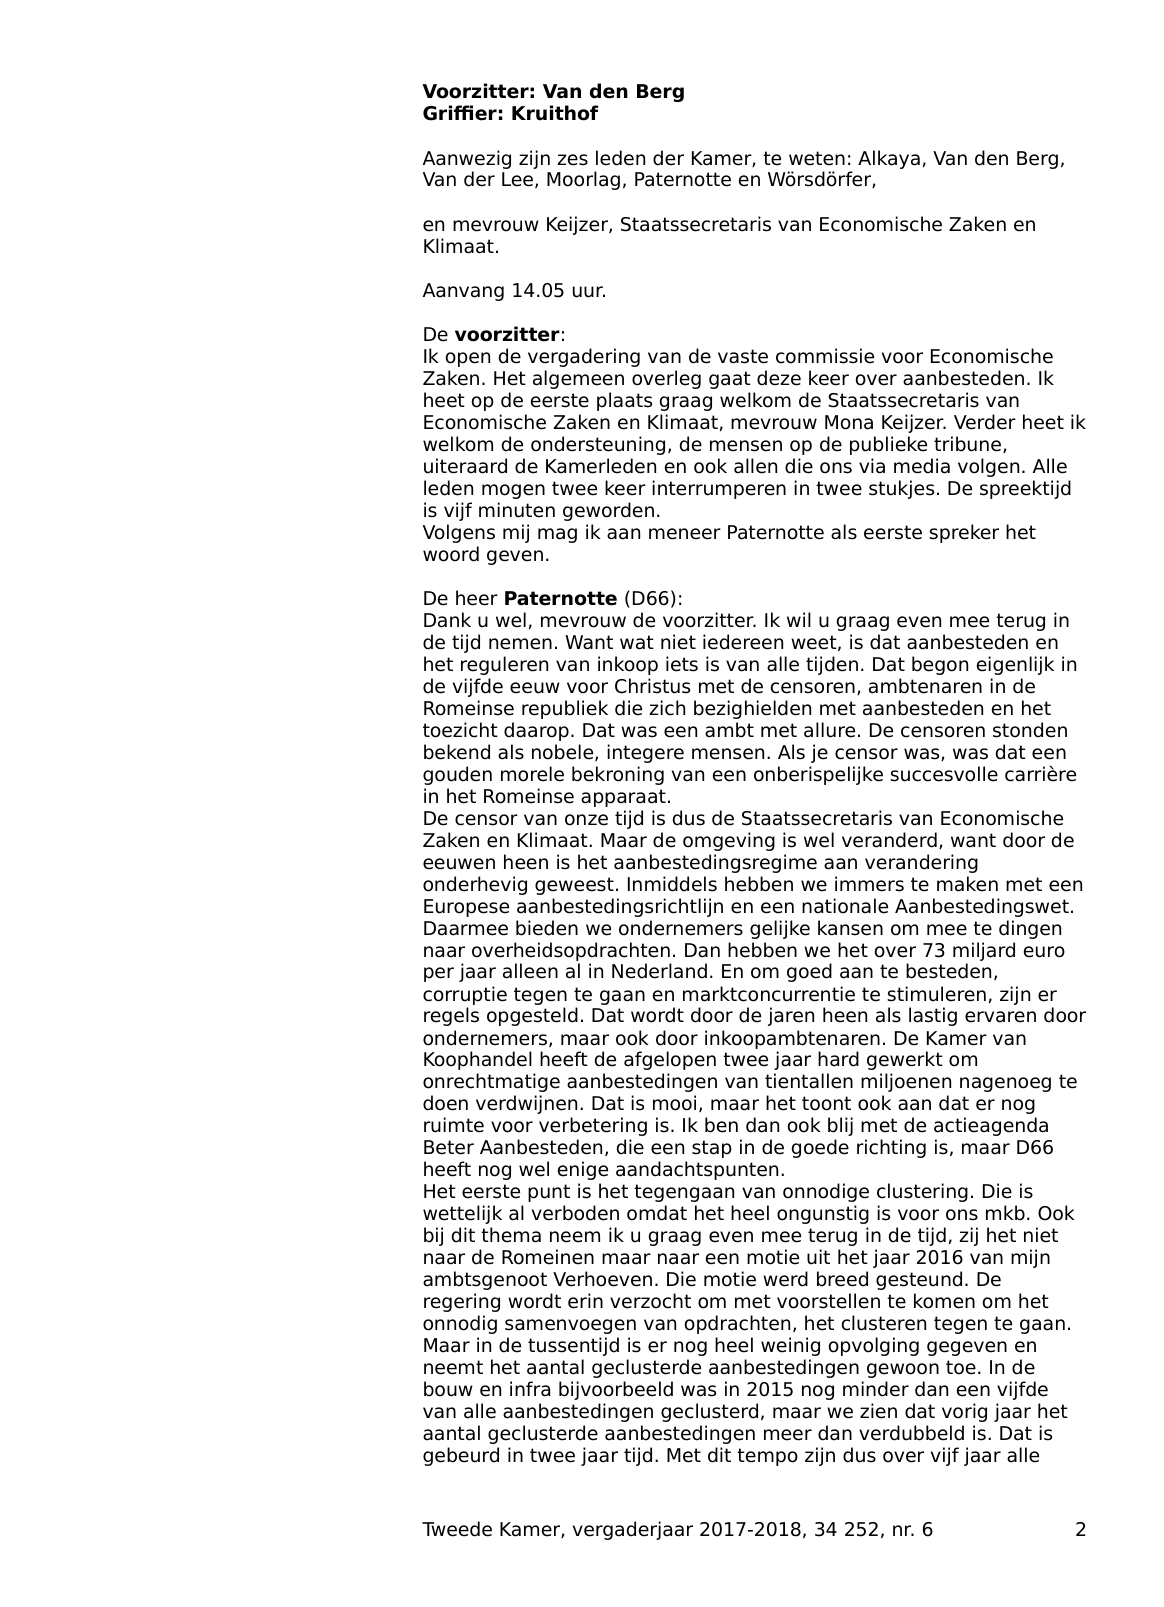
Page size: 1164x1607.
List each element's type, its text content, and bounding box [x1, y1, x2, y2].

text Het eerste punt is het tegengaan van onnodige clustering. Die is wettelijk al verboden omdat het heel ongunstig is voor ons mkb. Ook bij dit thema neem ik u graag even mee terug in de tijd, zij het niet naar de Romeinen maar naar een motie uit het jaar 2016 van mijn ambtsgenoot Verhoeven. Die motie werd breed gesteund. De regering wordt erin verzocht om met voorstellen te komen om het onnodig samenvoegen van opdrachten, het clusteren tegen te gaan. Maar in de tussentijd is er nog heel weinig opvolging gegeven en neemt het aantal geclusterde aanbestedingen gewoon toe. In de bouw en infra bijvoorbeeld was in 2015 nog minder dan een vijfde van alle aanbestedingen geclusterd, maar we zien dat vorig jaar het aantal geclusterde aanbestedingen meer dan verdubbeld is. Dat is gebeurd in twee jaar tijd. Met dit tempo zijn dus over vijf jaar alle [422, 1181, 1087, 1467]
text De censor van onze tijd is dus de Staatssecretaris van Economische Zaken en Klimaat. Maar de omgeving is wel veranderd, want door de eeuwen heen is het aanbestedingsregime aan verandering onderhevig geweest. Inmiddels hebben we immers te maken met een Europese aanbestedingsrichtlijn en een nationale Aanbestedingswet. Daarmee bieden we ondernemers gelijke kansen om mee te dingen naar overheidsopdrachten. Dan hebben we het over 73 miljard euro per jaar alleen al in Nederland. En om goed aan te besteden, corruptie tegen te gaan en marktconcurrentie te stimuleren, zijn er regels opgesteld. Dat wordt door de jaren heen als lastig ervaren door ondernemers, maar ook door inkoopambtenaren. De Kamer van Koophandel heeft de afgelopen twee jaar hard gewerkt om onrechtmatige aanbestedingen van tientallen miljoenen nagenoeg te doen verdwijnen. Dat is mooi, maar het toont ook aan dat er nog ruimte voor verbetering is. Ik ben dan ook blij met de actieagenda Beter Aanbesteden, die een stap in de goede richting is, maar D66 heeft nog wel enige aandachtspunten. [422, 808, 1087, 1181]
text Voorzitter: Van den Berg [422, 81, 1087, 103]
text Volgens mij mag ik aan meneer Paternotte als eerste spreker het woord geven. [422, 522, 1087, 566]
text De voorzitter: [422, 324, 1087, 346]
text Dank u wel, mevrouw de voorzitter. Ik wil u graag even mee terug in de tijd nemen. Want wat niet iedereen weet, is dat aanbesteden en het reguleren van inkoop iets is van alle tijden. Dat begon eigenlijk in de vijfde eeuw voor Christus met de censoren, ambtenaren in de Romeinse republiek die zich bezighielden met aanbesteden en het toezicht daarop. Dat was een ambt met allure. De censoren stonden bekend als nobele, integere mensen. Als je censor was, was dat een gouden morele bekroning van een onberispelijke succesvolle carrière in het Romeinse apparaat. [422, 610, 1087, 808]
text De heer Paternotte (D66): [422, 588, 1087, 610]
text Ik open de vergadering van de vaste commissie voor Economische Zaken. Het algemeen overleg gaat deze keer over aanbesteden. Ik heet op de eerste plaats graag welkom de Staatssecretaris van Economische Zaken en Klimaat, mevrouw Mona Keijzer. Verder heet ik welkom de ondersteuning, de mensen op de publieke tribune, uiteraard de Kamerleden en ook allen die ons via media volgen. Alle leden mogen twee keer interrumperen in twee stukjes. De spreektijd is vijf minuten geworden. [422, 346, 1087, 522]
text Aanvang 14.05 uur. [422, 280, 1087, 302]
text Griffier: Kruithof [422, 103, 1087, 125]
text en mevrouw Keijzer, Staatssecretaris van Economische Zaken en Klimaat. [422, 213, 1087, 257]
text Aanwezig zijn zes leden der Kamer, te weten: Alkaya, Van den Berg, Van der Lee, Moorlag, Paternotte en Wörsdörfer, [422, 147, 1087, 191]
